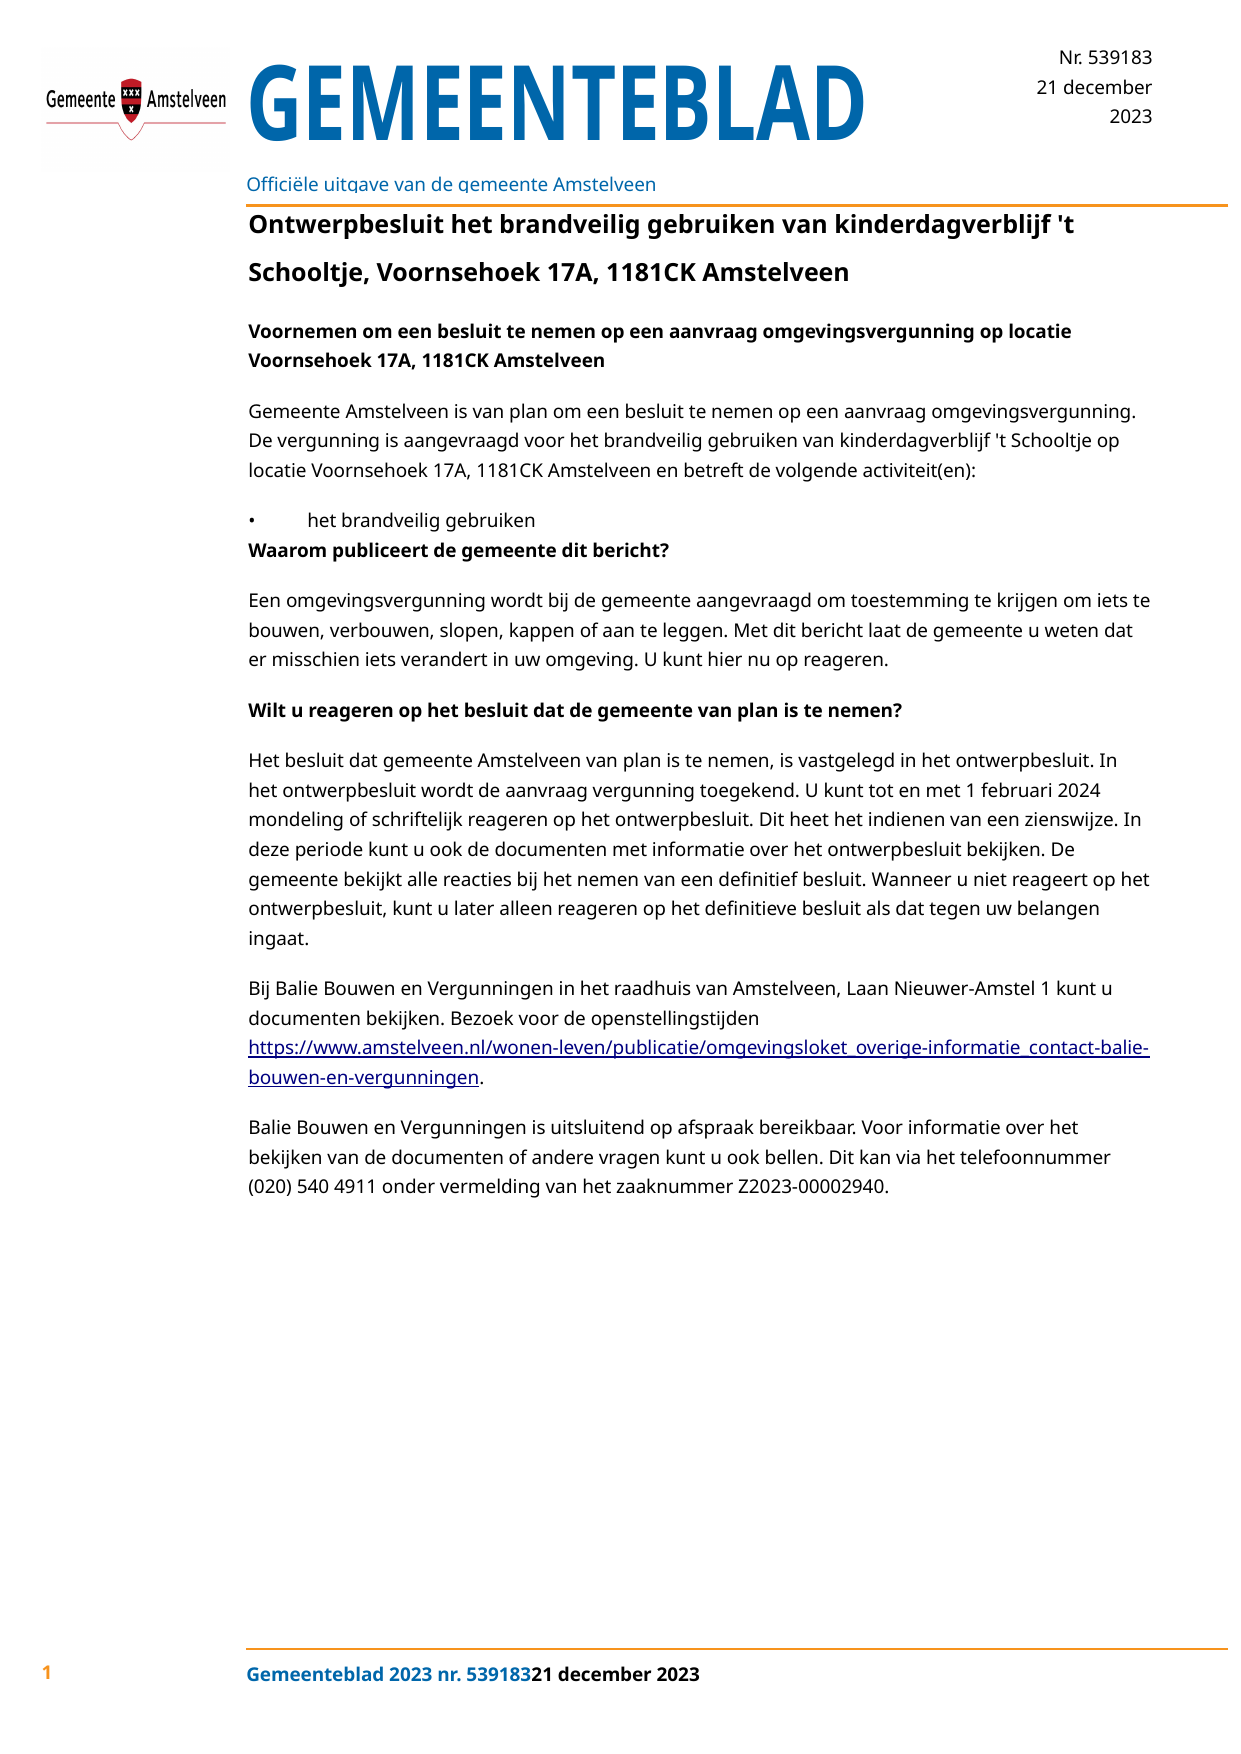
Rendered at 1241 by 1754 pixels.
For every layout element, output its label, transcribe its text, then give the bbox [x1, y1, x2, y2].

text Ontwerpbesluit het brandveilig gebruiken van kinderdagverblijf 't Schooltje, Voornsehoek 17A, 1181CK Amstelveen [248, 207, 1152, 288]
text Gemeente Amstelveen is van plan om een besluit te nemen op een aanvraag omgevingsvergunning. De vergunning is aangevraagd voor het brandveilig gebruiken van kinderdagverblijf 't Schooltje op locatie Voornsehoek 17A, 1181CK Amstelveen en betreft de volgende activiteit(en): [248, 398, 1152, 483]
text Waarom publiceert de gemeente dit bericht? [248, 537, 1152, 563]
picture [41, 47, 231, 172]
text Voornemen om een besluit te nemen op een aanvraag omgevingsvergunning op locatie Voornsehoek 17A, 1181CK Amstelveen [248, 318, 1152, 373]
text Balie Bouwen en Vergunningen is uitsluitend op afspraak bereikbaar. Voor informatie over het bekijken van de documenten of andere vragen kunt u ook bellen. Dit kan via het telefoonnummer (020) 540 4911 onder vermelding van het zaaknummer Z2023-00002940. [248, 1114, 1152, 1199]
text Wilt u reageren op het besluit dat de gemeente van plan is te nemen? [248, 697, 1152, 723]
text Een omgevingsvergunning wordt bij de gemeente aangevraagd om toestemming te krijgen om iets te bouwen, verbouwen, slopen, kappen of aan te leggen. Met dit bericht laat de gemeente u weten dat er misschien iets verandert in uw omgeving. U kunt hier nu op reageren. [248, 587, 1152, 672]
text Bij Balie Bouwen en Vergunningen in het raadhuis van Amstelveen, Laan Nieuwer-Amstel 1 kunt u documenten bekijken. Bezoek voor de openstellingstijden https://www.amstelveen.nl/wonen-leven/publicatie/omgevingsloket_overige-informatie_contact-balie-bouwen-en-vergunningen. [248, 975, 1152, 1090]
list het brandveilig gebruiken [248, 507, 1152, 533]
text Het besluit dat gemeente Amstelveen van plan is te nemen, is vastgelegd in het ontwerpbesluit. In het ontwerpbesluit wordt de aanvraag vergunning toegekend. U kunt tot en met 1 februari 2024 mondeling of schriftelijk reageren op het ontwerpbesluit. Dit heet het indienen van een zienswijze. In deze periode kunt u ook de documenten met informatie over het ontwerpbesluit bekijken. De gemeente bekijkt alle reacties bij het nemen van een definitief besluit. Wanneer u niet reageert op het ontwerpbesluit, kunt u later alleen reageren op het definitieve besluit als dat tegen uw belangen ingaat. [248, 747, 1152, 951]
